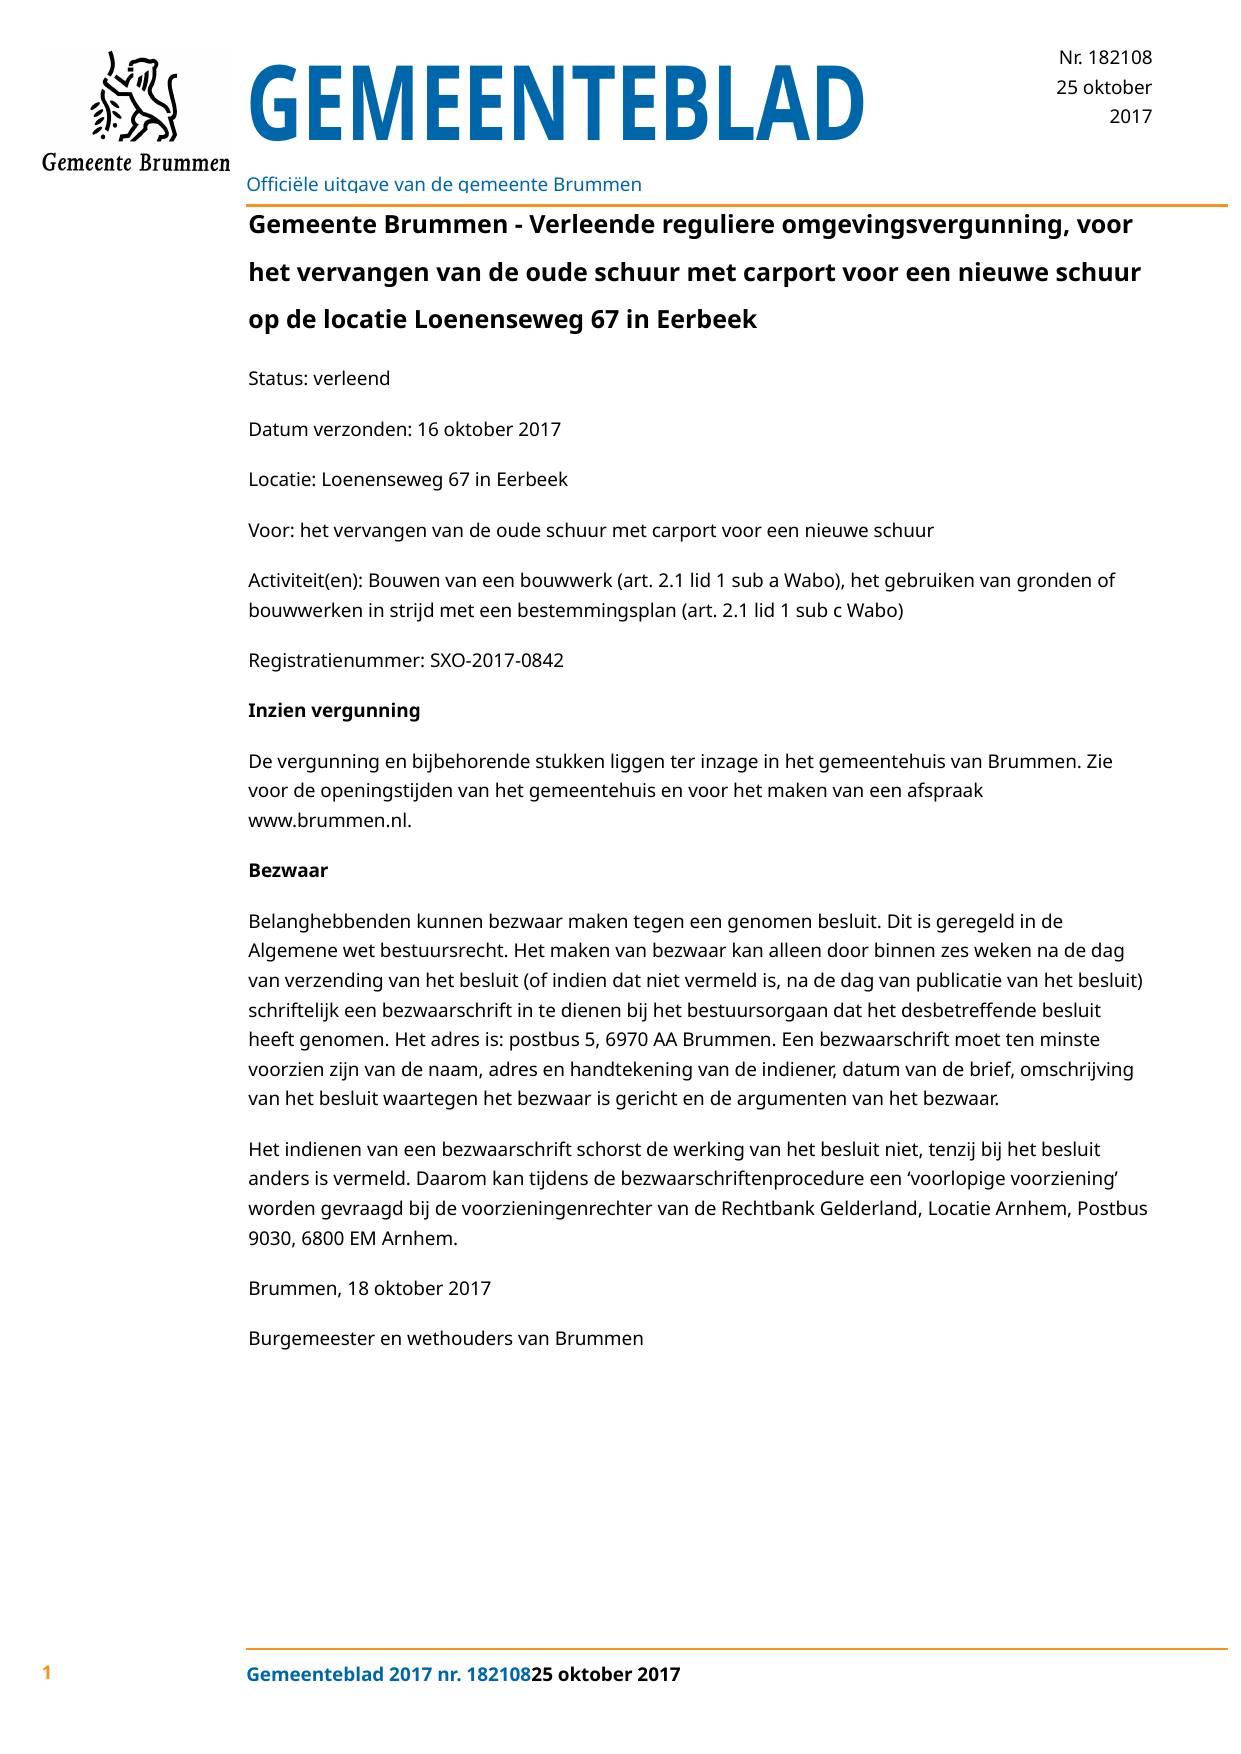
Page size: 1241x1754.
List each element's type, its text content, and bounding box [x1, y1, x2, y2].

text Bezwaar [248, 858, 1152, 883]
text Registratienummer: SXO-2017-0842 [248, 647, 1152, 673]
text Status: verleend [248, 366, 1152, 391]
text Brummen, 18 oktober 2017 [248, 1275, 1152, 1301]
picture [41, 47, 231, 172]
text De vergunning en bijbehorende stukken liggen ter inzage in het gemeentehuis van Brummen. Zie voor de openingstijden van het gemeentehuis en voor het maken van een afspraak www.brummen.nl. [248, 748, 1152, 833]
text Het indienen van een bezwaarschrift schorst de werking van het besluit niet, tenzij bij het besluit anders is vermeld. Daarom kan tijdens de bezwaarschriftenprocedure een ‘voorlopige voorziening’ worden gevraagd bij de voorzieningenrechter van de Rechtbank Gelderland, Locatie Arnhem, Postbus 9030, 6800 EM Arnhem. [248, 1136, 1152, 1250]
text Burgemeester en wethouders van Brummen [248, 1326, 1152, 1351]
text Locatie: Loenenseweg 67 in Eerbeek [248, 466, 1152, 492]
text Datum verzonden: 16 oktober 2017 [248, 416, 1152, 442]
text Inzien vergunning [248, 698, 1152, 723]
text Activiteit(en): Bouwen van een bouwwerk (art. 2.1 lid 1 sub a Wabo), het gebruiken van gronden of bouwwerken in strijd met een bestemmingsplan (art. 2.1 lid 1 sub c Wabo) [248, 567, 1152, 622]
text Belanghebbenden kunnen bezwaar maken tegen een genomen besluit. Dit is geregeld in de Algemene wet bestuursrecht. Het maken van bezwaar kan alleen door binnen zes weken na de dag van verzending van het besluit (of indien dat niet vermeld is, na de dag van publicatie van het besluit) schriftelijk een bezwaarschrift in te dienen bij het bestuursorgaan dat het desbetreffende besluit heeft genomen. Het adres is: postbus 5, 6970 AA Brummen. Een bezwaarschrift moet ten minste voorzien zijn van de naam, adres en handtekening van de indiener, datum van de brief, omschrijving van het besluit waartegen het bezwaar is gericht en de argumenten van het bezwaar. [248, 908, 1152, 1111]
text Voor: het vervangen van de oude schuur met carport voor een nieuwe schuur [248, 517, 1152, 542]
text Gemeente Brummen - Verleende reguliere omgevingsvergunning, voor het vervangen van de oude schuur met carport voor een nieuwe schuur op de locatie Loenenseweg 67 in Eerbeek [248, 207, 1152, 336]
